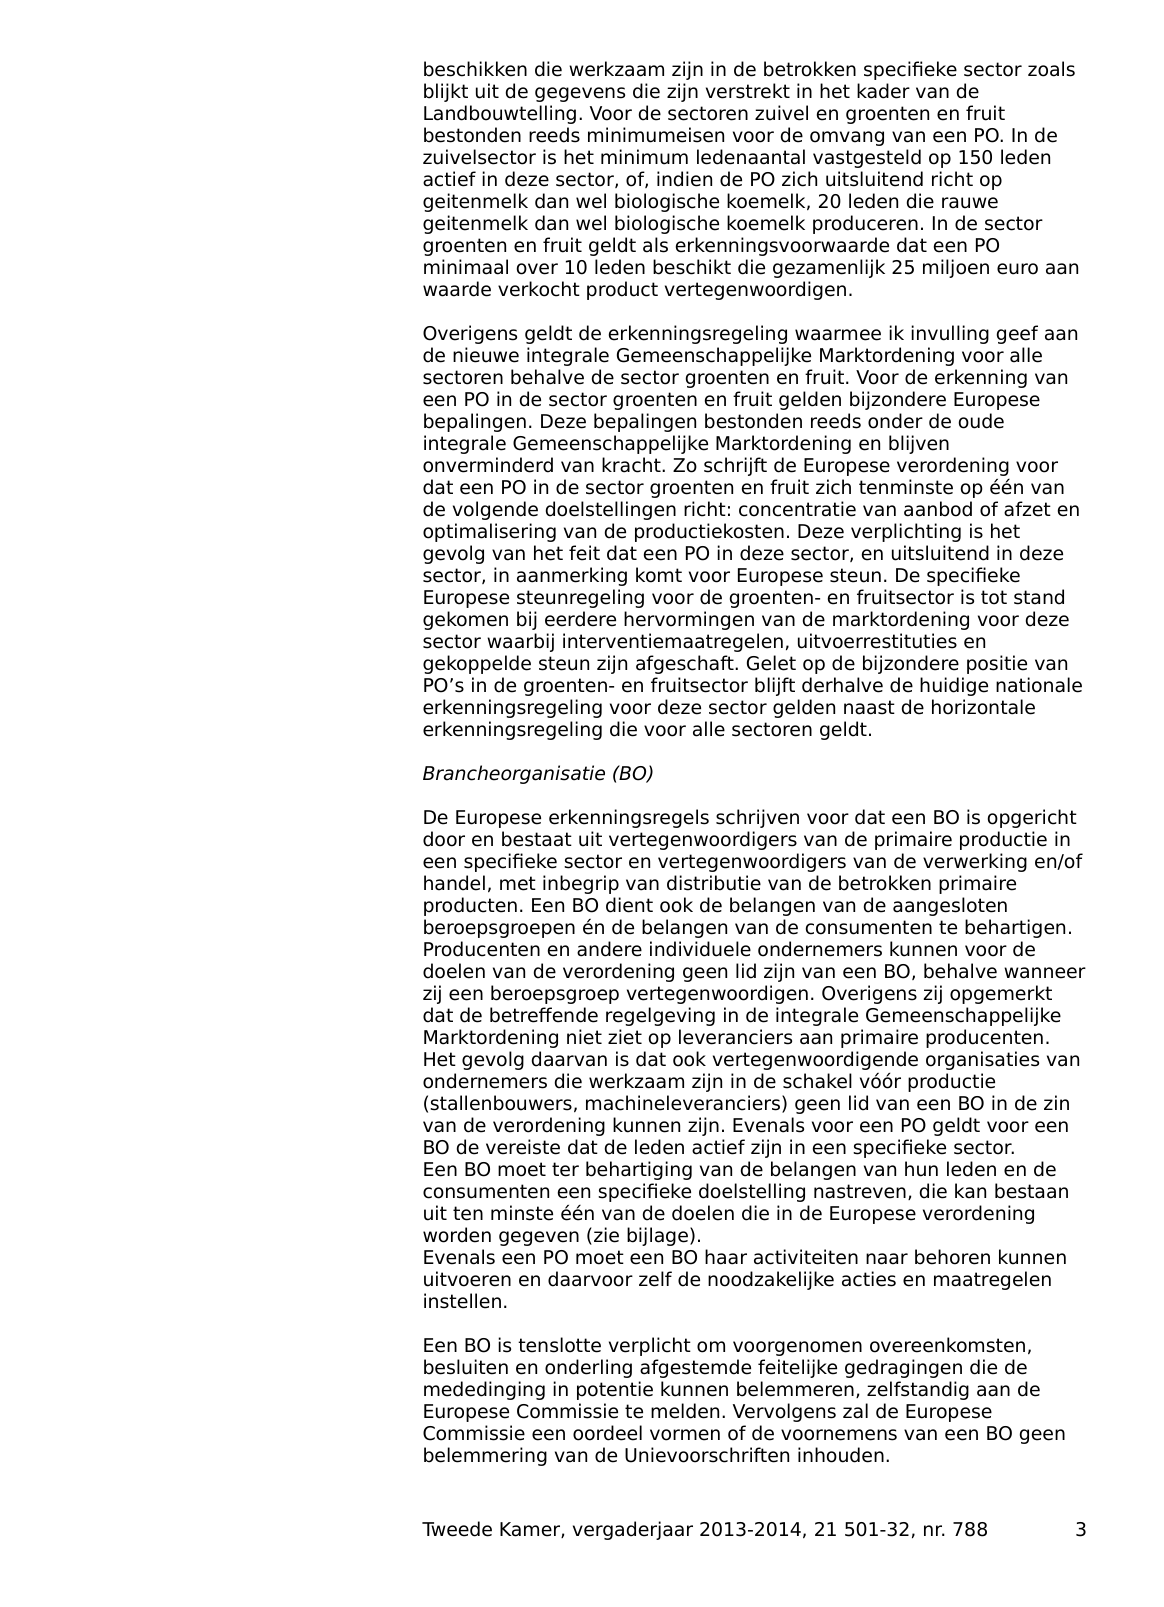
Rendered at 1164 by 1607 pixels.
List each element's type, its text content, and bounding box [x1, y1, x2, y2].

text beschikken die werkzaam zijn in de betrokken specifieke sector zoals blijkt uit de gegevens die zijn verstrekt in het kader van de Landbouwtelling. Voor de sectoren zuivel en groenten en fruit bestonden reeds minimumeisen voor de omvang van een PO. In de zuivelsector is het minimum ledenaantal vastgesteld op 150 leden actief in deze sector, of, indien de PO zich uitsluitend richt op geitenmelk dan wel biologische koemelk, 20 leden die rauwe geitenmelk dan wel biologische koemelk produceren. In de sector groenten en fruit geldt als erkenningsvoorwaarde dat een PO minimaal over 10 leden beschikt die gezamenlijk 25 miljoen euro aan waarde verkocht product vertegenwoordigen. [422, 59, 1087, 301]
text Overigens geldt de erkenningsregeling waarmee ik invulling geef aan de nieuwe integrale Gemeenschappelijke Marktordening voor alle sectoren behalve de sector groenten en fruit. Voor de erkenning van een PO in de sector groenten en fruit gelden bijzondere Europese bepalingen. Deze bepalingen bestonden reeds onder de oude integrale Gemeenschappelijke Marktordening en blijven onverminderd van kracht. Zo schrijft de Europese verordening voor dat een PO in de sector groenten en fruit zich tenminste op één van de volgende doelstellingen richt: concentratie van aanbod of afzet en optimalisering van de productiekosten. Deze verplichting is het gevolg van het feit dat een PO in deze sector, en uitsluitend in deze sector, in aanmerking komt voor Europese steun. De specifieke Europese steunregeling voor de groenten- en fruitsector is tot stand gekomen bij eerdere hervormingen van de marktordening voor deze sector waarbij interventiemaatregelen, uitvoerrestituties en gekoppelde steun zijn afgeschaft. Gelet op de bijzondere positie van PO’s in de groenten- en fruitsector blijft derhalve de huidige nationale erkenningsregeling voor deze sector gelden naast de horizontale erkenningsregeling die voor alle sectoren geldt. [422, 323, 1087, 741]
text De Europese erkenningsregels schrijven voor dat een BO is opgericht door en bestaat uit vertegenwoordigers van de primaire productie in een specifieke sector en vertegenwoordigers van de verwerking en/of handel, met inbegrip van distributie van de betrokken primaire producten. Een BO dient ook de belangen van de aangesloten beroepsgroepen én de belangen van de consumenten te behartigen. Producenten en andere individuele ondernemers kunnen voor de doelen van de verordening geen lid zijn van een BO, behalve wanneer zij een beroepsgroep vertegenwoordigen. Overigens zij opgemerkt dat de betreffende regelgeving in de integrale Gemeenschappelijke Marktordening niet ziet op leveranciers aan primaire producenten. Het gevolg daarvan is dat ook vertegenwoordigende organisaties van ondernemers die werkzaam zijn in de schakel vóór productie (stallenbouwers, machineleveranciers) geen lid van een BO in de zin van de verordening kunnen zijn. Evenals voor een PO geldt voor een BO de vereiste dat de leden actief zijn in een specifieke sector. [422, 807, 1087, 1159]
text Een BO moet ter behartiging van de belangen van hun leden en de consumenten een specifieke doelstelling nastreven, die kan bestaan uit ten minste één van de doelen die in de Europese verordening worden gegeven (zie bijlage). [422, 1159, 1087, 1247]
subtitle Brancheorganisatie (BO) [422, 763, 1087, 785]
text Een BO is tenslotte verplicht om voorgenomen overeenkomsten, besluiten en onderling afgestemde feitelijke gedragingen die de mededinging in potentie kunnen belemmeren, zelfstandig aan de Europese Commissie te melden. Vervolgens zal de Europese Commissie een oordeel vormen of de voornemens van een BO geen belemmering van de Unievoorschriften inhouden. [422, 1335, 1087, 1467]
text Evenals een PO moet een BO haar activiteiten naar behoren kunnen uitvoeren en daarvoor zelf de noodzakelijke acties en maatregelen instellen. [422, 1247, 1087, 1312]
